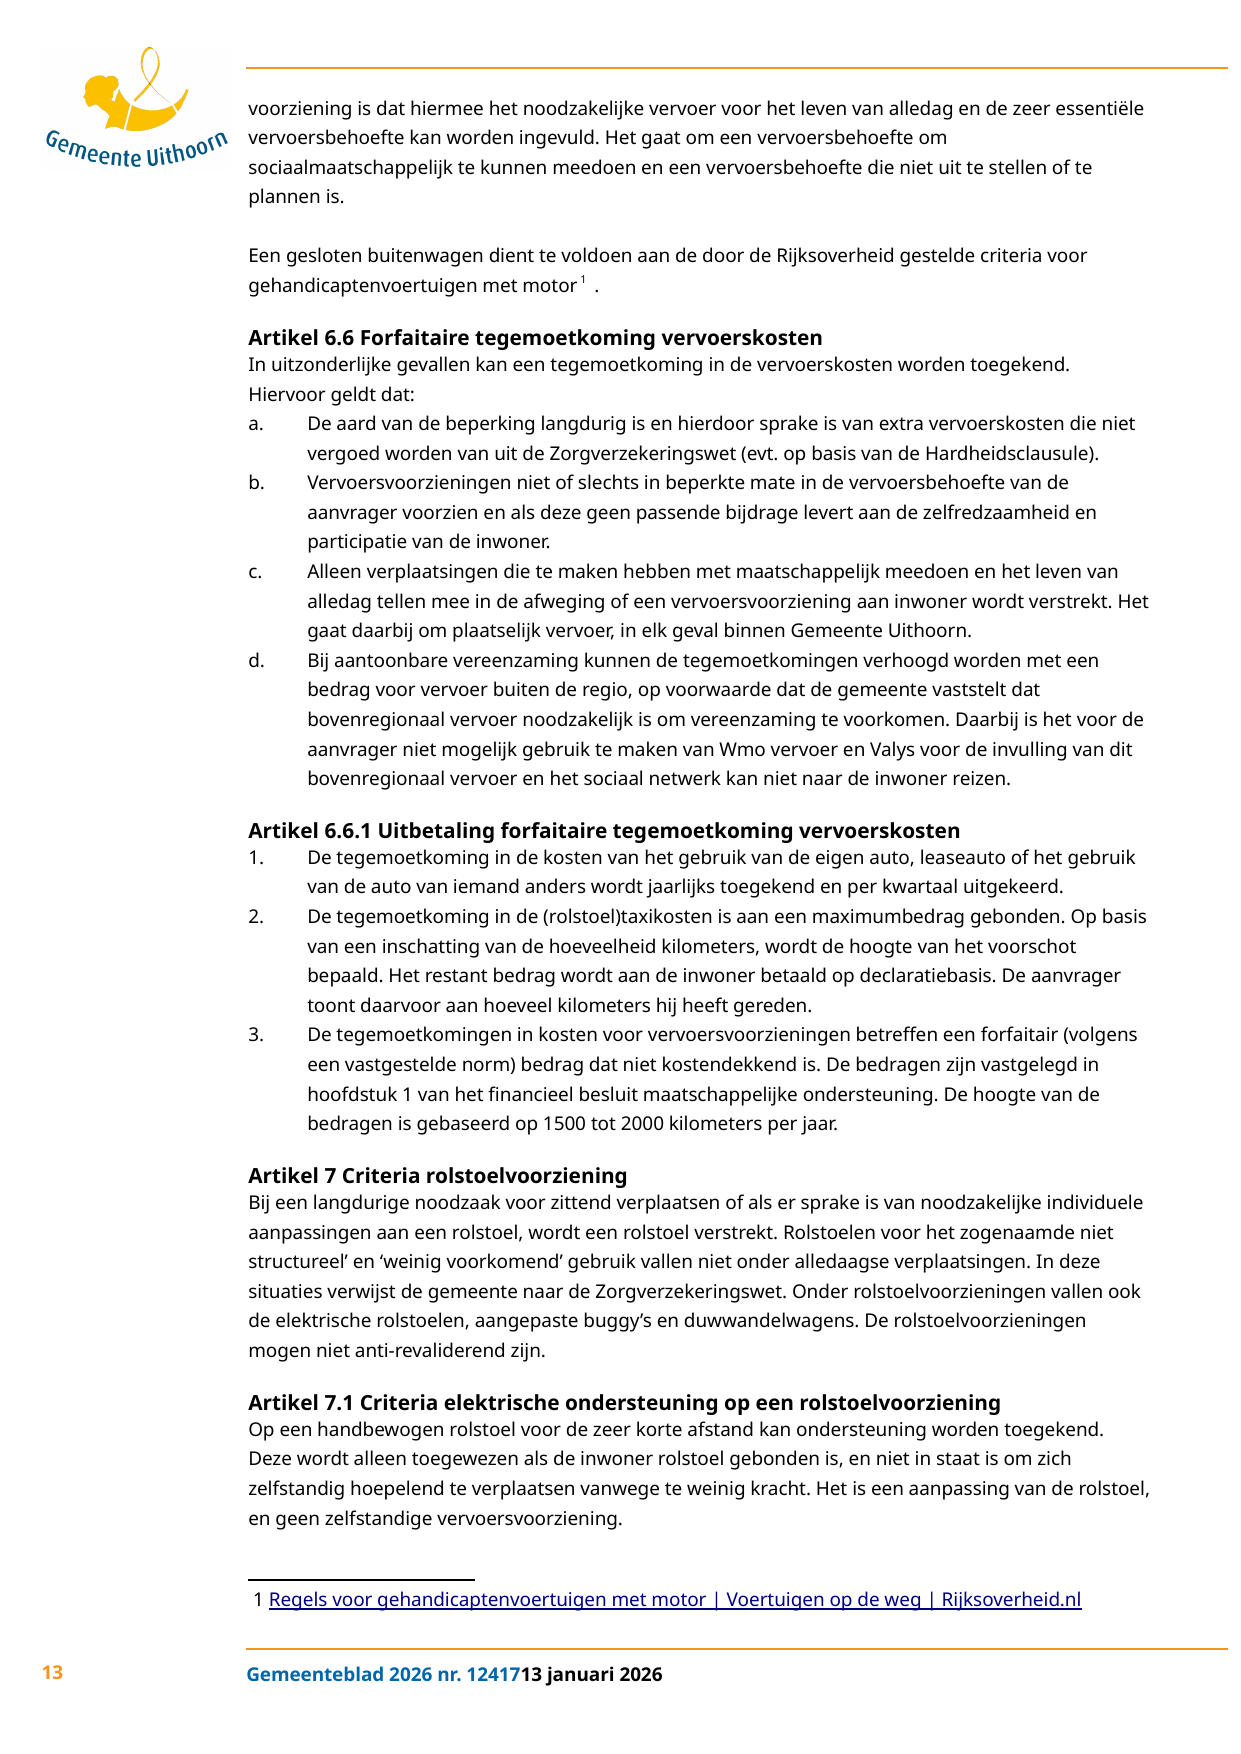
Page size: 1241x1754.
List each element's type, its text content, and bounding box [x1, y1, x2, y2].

text Artikel 6.6 Forfaitaire tegemoetkoming vervoerskosten [248, 323, 1152, 351]
text In uitzonderlijke gevallen kan een tegemoetkoming in de vervoerskosten worden toegekend. Hiervoor geldt dat: [248, 351, 1152, 406]
text Artikel 6.6.1 Uitbetaling forfaitaire tegemoetkoming vervoerskosten [248, 816, 1152, 844]
text Op een handbewogen rolstoel voor de zeer korte afstand kan ondersteuning worden toegekend. Deze wordt alleen toegewezen als de inwoner rolstoel gebonden is, en niet in staat is om zich zelfstandig hoepelend te verplaatsen vanwege te weinig kracht. Het is een aanpassing van de rolstoel, en geen zelfstandige vervoersvoorziening. [248, 1416, 1152, 1531]
text voorziening is dat hiermee het noodzakelijke vervoer voor het leven van alledag en de zeer essentiële vervoersbehoefte kan worden ingevuld. Het gaat om een vervoersbehoefte om sociaalmaatschappelijk te kunnen meedoen en een vervoersbehoefte die niet uit te stellen of te plannen is. [248, 95, 1152, 209]
list Bij aantoonbare vereenzaming kunnen de tegemoetkomingen verhoogd worden met een bedrag voor vervoer buiten de regio, op voorwaarde dat de gemeente vaststelt dat bovenregionaal vervoer noodzakelijk is om vereenzaming te voorkomen. Daarbij is het voor de aanvrager niet mogelijk gebruik te maken van Wmo vervoer en Valys voor de invulling van dit bovenregionaal vervoer en het sociaal netwerk kan niet naar de inwoner reizen. [248, 647, 1152, 791]
picture [41, 47, 231, 172]
list De tegemoetkoming in de (rolstoel)taxikosten is aan een maximumbedrag gebonden. Op basis van een inschatting van de hoeveelheid kilometers, wordt de hoogte van het voorschot bepaald. Het restant bedrag wordt aan de inwoner betaald op declaratiebasis. De aanvrager toont daarvoor aan hoeveel kilometers hij heeft gereden. [248, 903, 1152, 1018]
list De tegemoetkomingen in kosten voor vervoersvoorzieningen betreffen een forfaitair (volgens een vastgestelde norm) bedrag dat niet kostendekkend is. De bedragen zijn vastgelegd in hoofdstuk 1 van het financieel besluit maatschappelijke ondersteuning. De hoogte van de bedragen is gebaseerd op 1500 tot 2000 kilometers per jaar. [248, 1022, 1152, 1136]
text Bij een langdurige noodzaak voor zittend verplaatsen of als er sprake is van noodzakelijke individuele aanpassingen aan een rolstoel, wordt een rolstoel verstrekt. Rolstoelen voor het zogenaamde niet structureel’ en ‘weinig voorkomend’ gebruik vallen niet onder alledaagse verplaatsingen. In deze situaties verwijst de gemeente naar de Zorgverzekeringswet. Onder rolstoelvoorzieningen vallen ook de elektrische rolstoelen, aangepaste buggy’s en duwwandelwagens. De rolstoelvoorzieningen mogen niet anti-revaliderend zijn. [248, 1189, 1152, 1363]
text Artikel 7.1 Criteria elektrische ondersteuning op een rolstoelvoorziening [248, 1388, 1152, 1416]
text Regels voor gehandicaptenvoertuigen met motor | Voertuigen op de weg | Rijksoverheid.nl [248, 1586, 1152, 1612]
list Vervoersvoorzieningen niet of slechts in beperkte mate in de vervoersbehoefte van de aanvrager voorzien en als deze geen passende bijdrage levert aan de zelfredzaamheid en participatie van de inwoner. [248, 469, 1152, 554]
list De tegemoetkoming in de kosten van het gebruik van de eigen auto, leaseauto of het gebruik van de auto van iemand anders wordt jaarlijks toegekend en per kwartaal uitgekeerd. [248, 844, 1152, 899]
text Een gesloten buitenwagen dient te voldoen aan de door de Rijksoverheid gestelde criteria voor gehandicaptenvoertuigen met motor . [248, 243, 1152, 298]
list De aard van de beperking langdurig is en hierdoor sprake is van extra vervoerskosten die niet vergoed worden van uit de Zorgverzekeringswet (evt. op basis van de Hardheidsclausule). [248, 410, 1152, 466]
list Alleen verplaatsingen die te maken hebben met maatschappelijk meedoen en het leven van alledag tellen mee in de afweging of een vervoersvoorziening aan inwoner wordt verstrekt. Het gaat daarbij om plaatselijk vervoer, in elk geval binnen Gemeente Uithoorn. [248, 558, 1152, 643]
text Artikel 7 Criteria rolstoelvoorziening [248, 1161, 1152, 1189]
